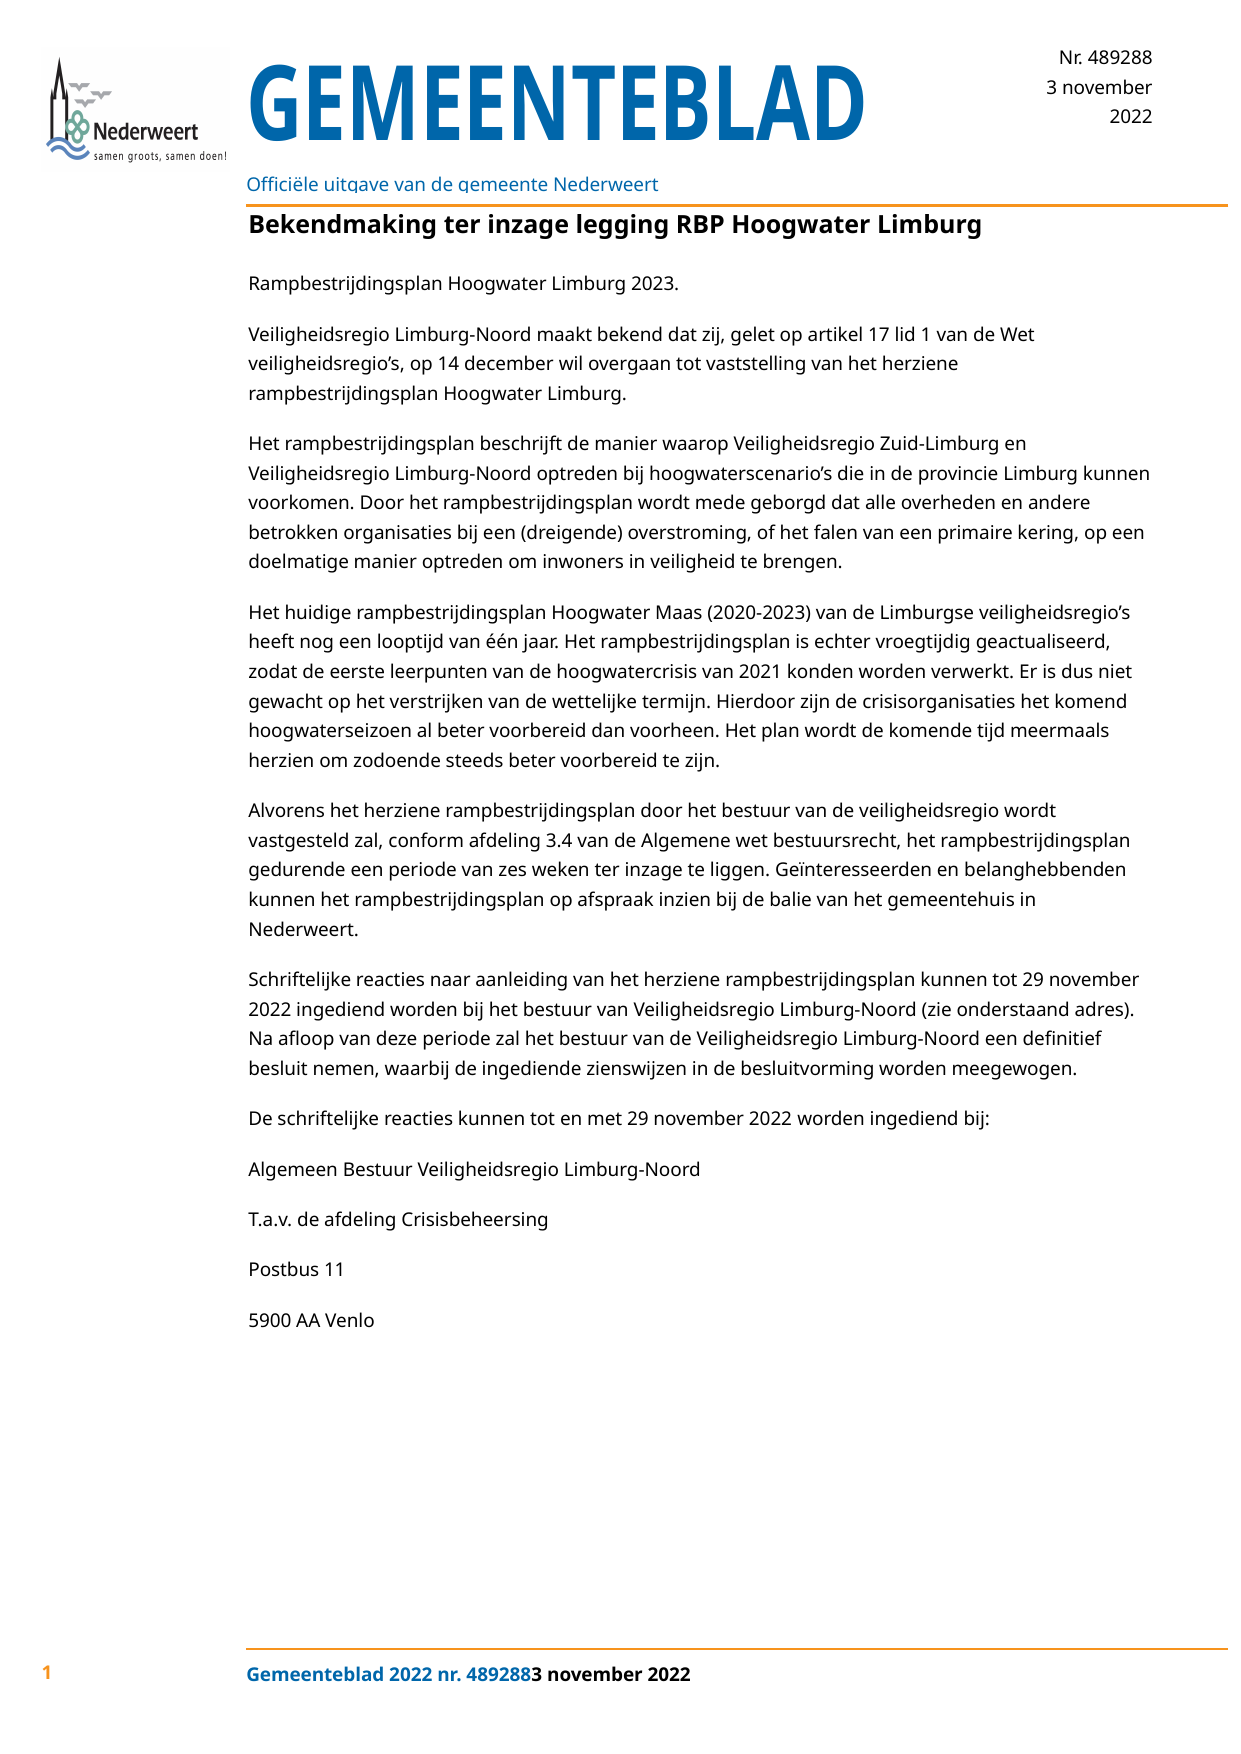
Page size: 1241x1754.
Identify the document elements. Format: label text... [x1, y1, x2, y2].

text Alvorens het herziene rampbestrijdingsplan door het bestuur van de veiligheidsregio wordt vastgesteld zal, conform afdeling 3.4 van de Algemene wet bestuursrecht, het rampbestrijdingsplan gedurende een periode van zes weken ter inzage te liggen. Geïnteresseerden en belanghebbenden kunnen het rampbestrijdingsplan op afspraak inzien bij de balie van het gemeentehuis in Nederweert. [248, 797, 1152, 941]
text Veiligheidsregio Limburg-Noord maakt bekend dat zij, gelet op artikel 17 lid 1 van de Wet veiligheidsregio’s, op 14 december wil overgaan tot vaststelling van het herziene rampbestrijdingsplan Hoogwater Limburg. [248, 321, 1152, 406]
text Postbus 11 [248, 1257, 1152, 1282]
text 5900 AA Venlo [248, 1307, 1152, 1333]
text Algemeen Bestuur Veiligheidsregio Limburg-Noord [248, 1156, 1152, 1181]
text De schriftelijke reacties kunnen tot en met 29 november 2022 worden ingediend bij: [248, 1105, 1152, 1131]
text T.a.v. de afdeling Crisisbeheersing [248, 1206, 1152, 1232]
text Rampbestrijdingsplan Hoogwater Limburg 2023. [248, 270, 1152, 296]
text Bekendmaking ter inzage legging RBP Hoogwater Limburg [248, 207, 1152, 241]
text Schriftelijke reacties naar aanleiding van het herziene rampbestrijdingsplan kunnen tot 29 november 2022 ingediend worden bij het bestuur van Veiligheidsregio Limburg-Noord (zie onderstaand adres). Na afloop van deze periode zal het bestuur van de Veiligheidsregio Limburg-Noord een definitief besluit nemen, waarbij de ingediende zienswijzen in de besluitvorming worden meegewogen. [248, 966, 1152, 1081]
text Het rampbestrijdingsplan beschrijft de manier waarop Veiligheidsregio Zuid-Limburg en Veiligheidsregio Limburg-Noord optreden bij hoogwaterscenario’s die in de provincie Limburg kunnen voorkomen. Door het rampbestrijdingsplan wordt mede geborgd dat alle overheden en andere betrokken organisaties bij een (dreigende) overstroming, of het falen van een primaire kering, op een doelmatige manier optreden om inwoners in veiligheid te brengen. [248, 430, 1152, 574]
picture [41, 47, 231, 172]
text Het huidige rampbestrijdingsplan Hoogwater Maas (2020-2023) van de Limburgse veiligheidsregio’s heeft nog een looptijd van één jaar. Het rampbestrijdingsplan is echter vroegtijdig geactualiseerd, zodat de eerste leerpunten van de hoogwatercrisis van 2021 konden worden verwerkt. Er is dus niet gewacht op het verstrijken van de wettelijke termijn. Hierdoor zijn de crisisorganisaties het komend hoogwaterseizoen al beter voorbereid dan voorheen. Het plan wordt de komende tijd meermaals herzien om zodoende steeds beter voorbereid te zijn. [248, 599, 1152, 773]
